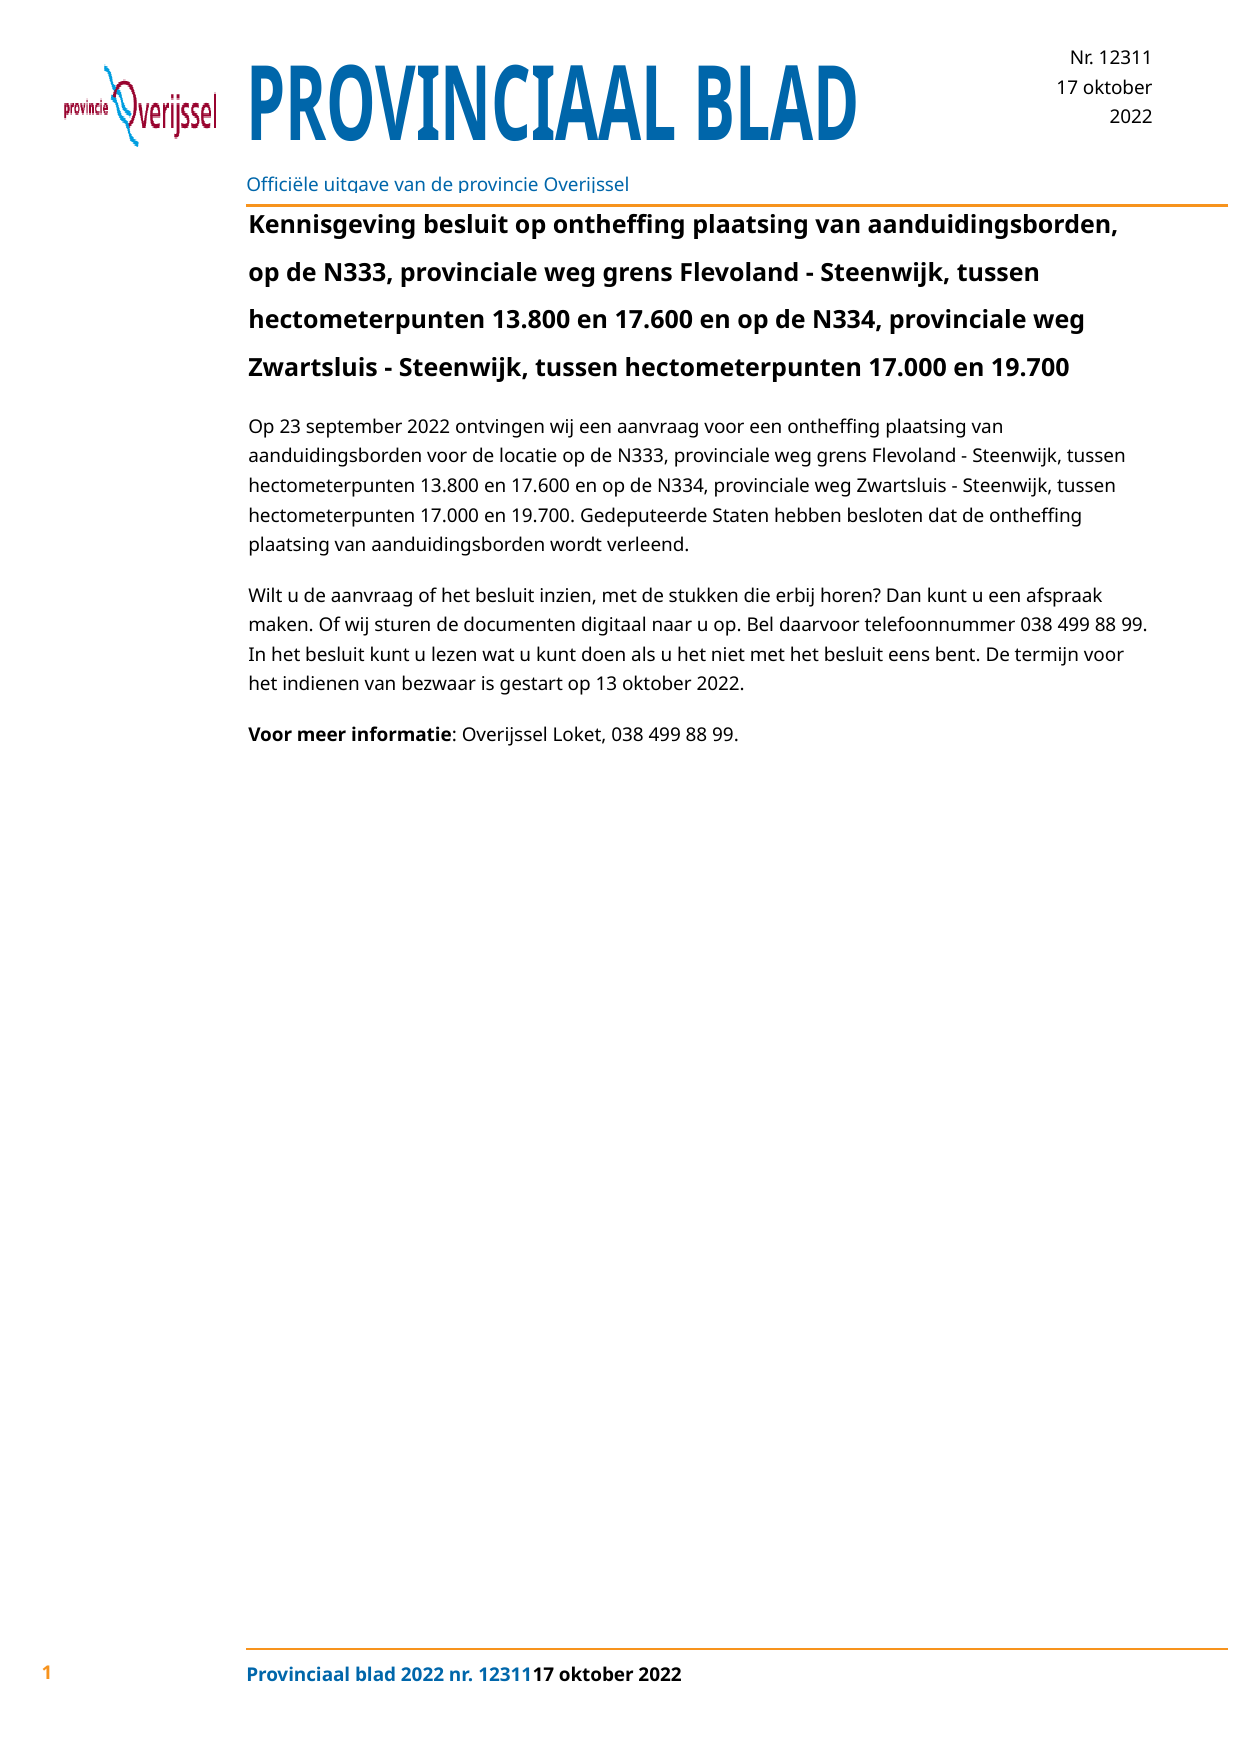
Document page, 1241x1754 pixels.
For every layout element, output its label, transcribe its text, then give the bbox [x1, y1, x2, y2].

text Kennisgeving besluit op ontheffing plaatsing van aanduidingsborden, op de N333, provinciale weg grens Flevoland - Steenwijk, tussen hectometerpunten 13.800 en 17.600 en op de N334, provinciale weg Zwartsluis - Steenwijk, tussen hectometerpunten 17.000 en 19.700 [248, 207, 1152, 384]
text Voor meer informatie: Overijssel Loket, 038 499 88 99. [248, 721, 1152, 747]
text Wilt u de aanvraag of het besluit inzien, met de stukken die erbij horen? Dan kunt u een afspraak maken. Of wij sturen de documenten digitaal naar u op. Bel daarvoor telefoonnummer 038 499 88 99. In het besluit kunt u lezen wat u kunt doen als u het niet met het besluit eens bent. De termijn voor het indienen van bezwaar is gestart op 13 oktober 2022. [248, 582, 1152, 696]
text Op 23 september 2022 ontvingen wij een aanvraag voor een ontheffing plaatsing van aanduidingsborden voor de locatie op de N333, provinciale weg grens Flevoland - Steenwijk, tussen hectometerpunten 13.800 en 17.600 en op de N334, provinciale weg Zwartsluis - Steenwijk, tussen hectometerpunten 17.000 en 19.700. Gedeputeerde Staten hebben besloten dat de ontheffing plaatsing van aanduidingsborden wordt verleend. [248, 413, 1152, 557]
picture [41, 47, 231, 172]
